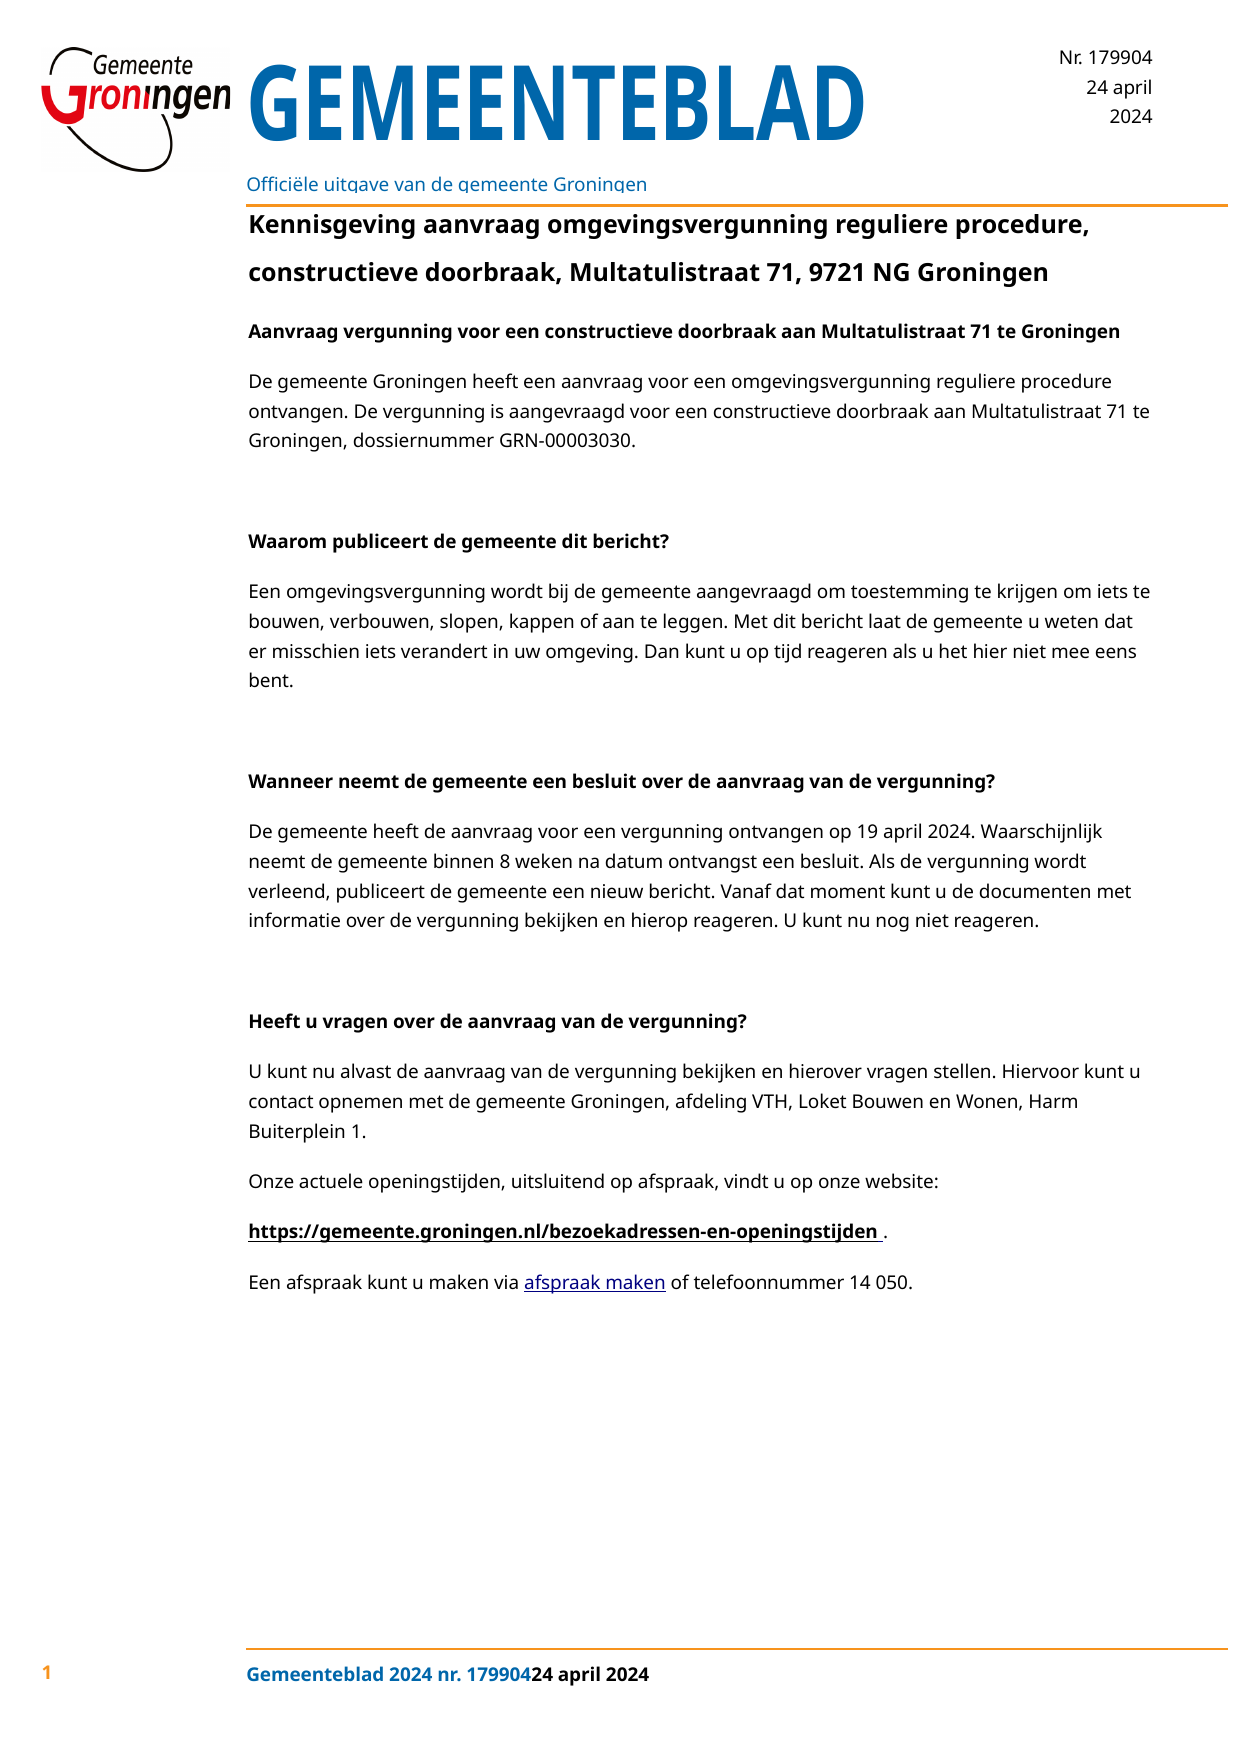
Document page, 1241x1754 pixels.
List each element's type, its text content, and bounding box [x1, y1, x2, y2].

text https://gemeente.groningen.nl/bezoekadressen-en-openingstijden . [248, 1219, 1152, 1244]
text Wanneer neemt de gemeente een besluit over de aanvraag van de vergunning? [248, 768, 1152, 794]
text Kennisgeving aanvraag omgevingsvergunning reguliere procedure, constructieve doorbraak, Multatulistraat 71, 9721 NG Groningen [248, 207, 1152, 288]
text U kunt nu alvast de aanvraag van de vergunning bekijken en hierover vragen stellen. Hiervoor kunt u contact opnemen met de gemeente Groningen, afdeling VTH, Loket Bouwen en Wonen, Harm Buiterplein 1. [248, 1059, 1152, 1144]
text Heeft u vragen over de aanvraag van de vergunning? [248, 1008, 1152, 1034]
text Aanvraag vergunning voor een constructieve doorbraak aan Multatulistraat 71 te Groningen [248, 318, 1152, 344]
text De gemeente heeft de aanvraag voor een vergunning ontvangen op 19 april 2024. Waarschijnlijk neemt de gemeente binnen 8 weken na datum ontvangst een besluit. Als de vergunning wordt verleend, publiceert de gemeente een nieuw bericht. Vanaf dat moment kunt u de documenten met informatie over de vergunning bekijken en hierop reageren. U kunt nu nog niet reageren. [248, 819, 1152, 933]
text Een omgevingsvergunning wordt bij de gemeente aangevraagd om toestemming te krijgen om iets te bouwen, verbouwen, slopen, kappen of aan te leggen. Met dit bericht laat de gemeente u weten dat er misschien iets verandert in uw omgeving. Dan kunt u op tijd reageren als u het hier niet mee eens bent. [248, 579, 1152, 693]
picture [41, 47, 231, 172]
text Een afspraak kunt u maken via afspraak maken of telefoonnummer 14 050. [248, 1269, 1152, 1295]
text Waarom publiceert de gemeente dit bericht? [248, 528, 1152, 554]
text Onze actuele openingstijden, uitsluitend op afspraak, vindt u op onze website: [248, 1168, 1152, 1194]
text De gemeente Groningen heeft een aanvraag voor een omgevingsvergunning reguliere procedure ontvangen. De vergunning is aangevraagd voor een constructieve doorbraak aan Multatulistraat 71 te Groningen, dossiernummer GRN-00003030. [248, 368, 1152, 453]
